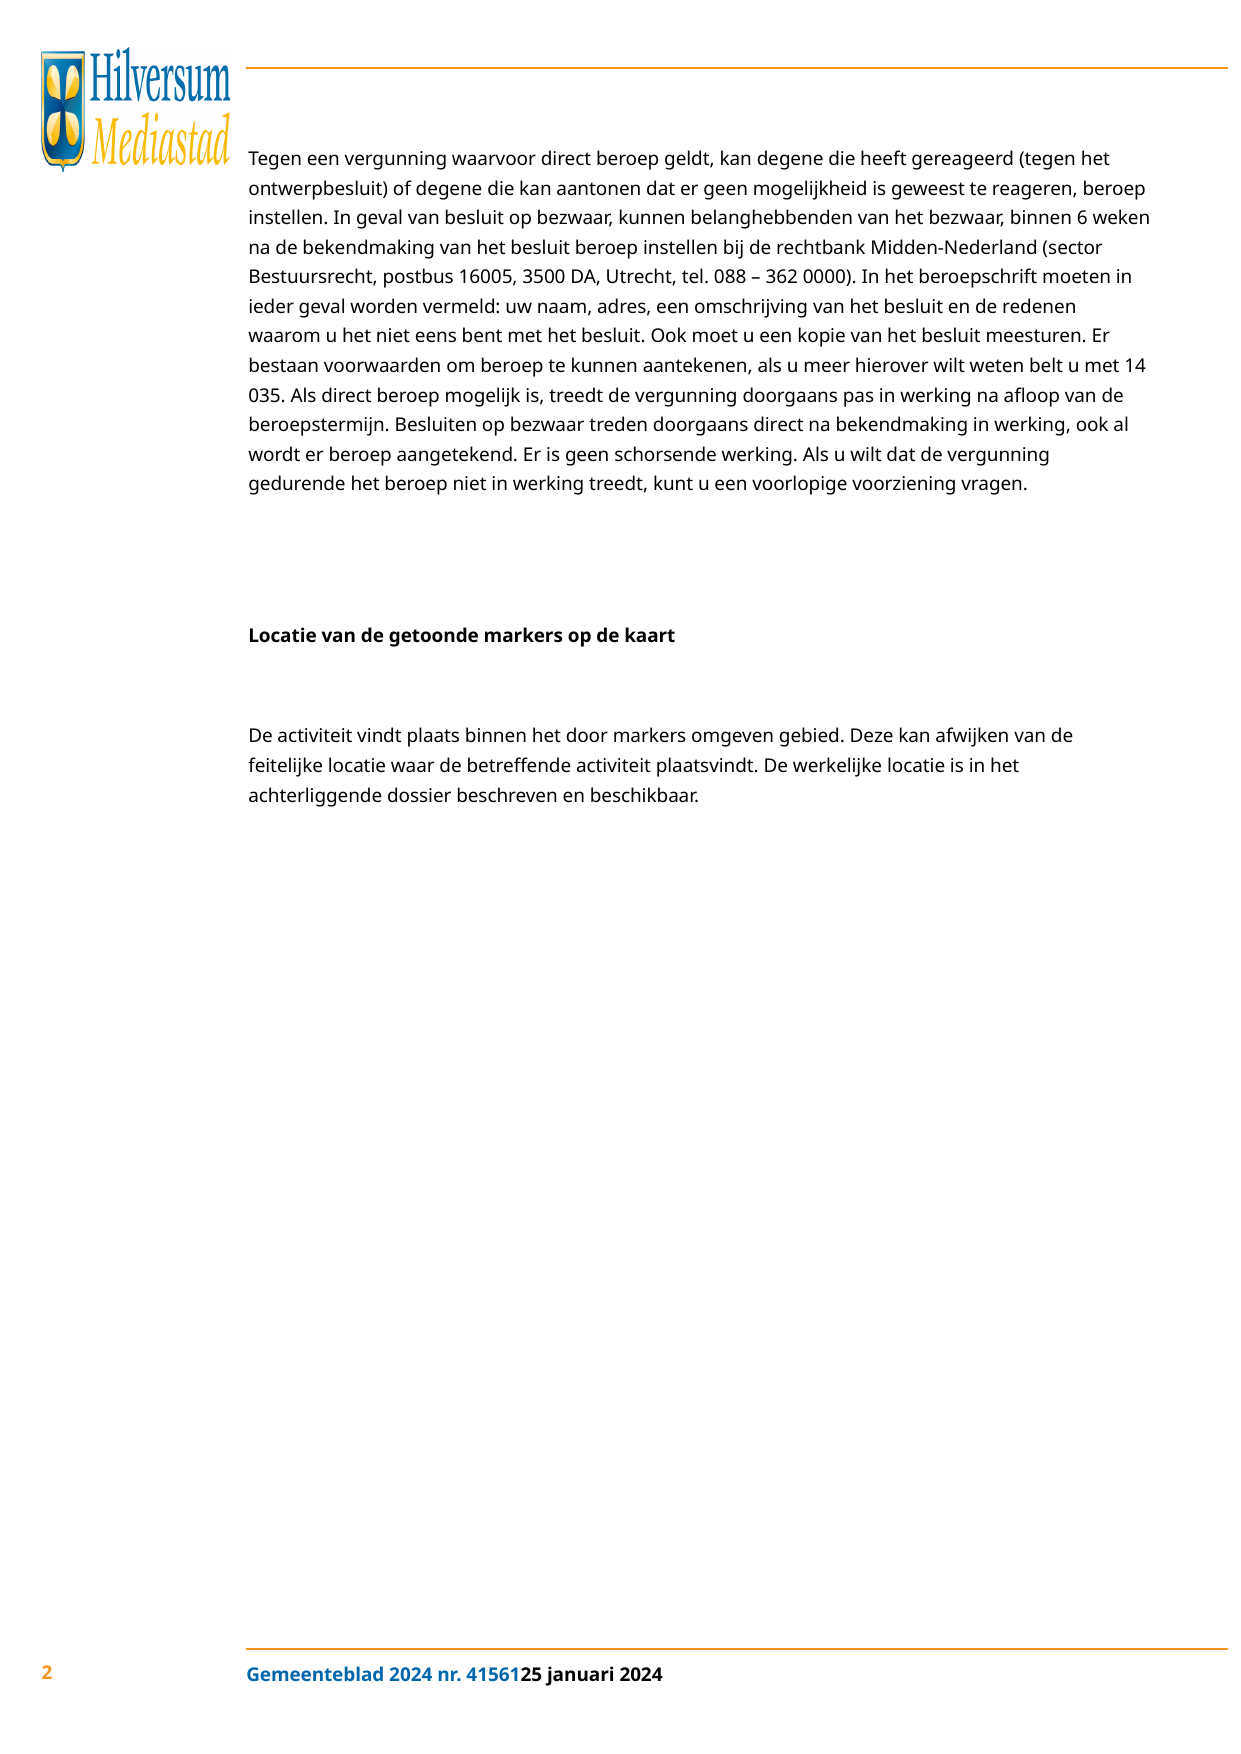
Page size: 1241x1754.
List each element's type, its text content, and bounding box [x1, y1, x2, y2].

picture [41, 47, 231, 172]
text Tegen een vergunning waarvoor direct beroep geldt, kan degene die heeft gereageerd (tegen het ontwerpbesluit) of degene die kan aantonen dat er geen mogelijkheid is geweest te reageren, beroep instellen. In geval van besluit op bezwaar, kunnen belanghebbenden van het bezwaar, binnen 6 weken na de bekendmaking van het besluit beroep instellen bij de rechtbank Midden-Nederland (sector Bestuursrecht, postbus 16005, 3500 DA, Utrecht, tel. 088 – 362 0000). In het beroepschrift moeten in ieder geval worden vermeld: uw naam, adres, een omschrijving van het besluit en de redenen waarom u het niet eens bent met het besluit. Ook moet u een kopie van het besluit meesturen. Er bestaan voorwaarden om beroep te kunnen aantekenen, als u meer hierover wilt weten belt u met 14 035. Als direct beroep mogelijk is, treedt de vergunning doorgaans pas in werking na afloop van de beroepstermijn. Besluiten op bezwaar treden doorgaans direct na bekendmaking in werking, ook al wordt er beroep aangetekend. Er is geen schorsende werking. Als u wilt dat de vergunning gedurende het beroep niet in werking treedt, kunt u een voorlopige voorziening vragen. [248, 145, 1152, 496]
text Locatie van de getoonde markers op de kaart [248, 622, 1152, 648]
text De activiteit vindt plaats binnen het door markers omgeven gebied. Deze kan afwijken van de feitelijke locatie waar de betreffende activiteit plaatsvindt. De werkelijke locatie is in het achterliggende dossier beschreven en beschikbaar. [248, 723, 1152, 808]
